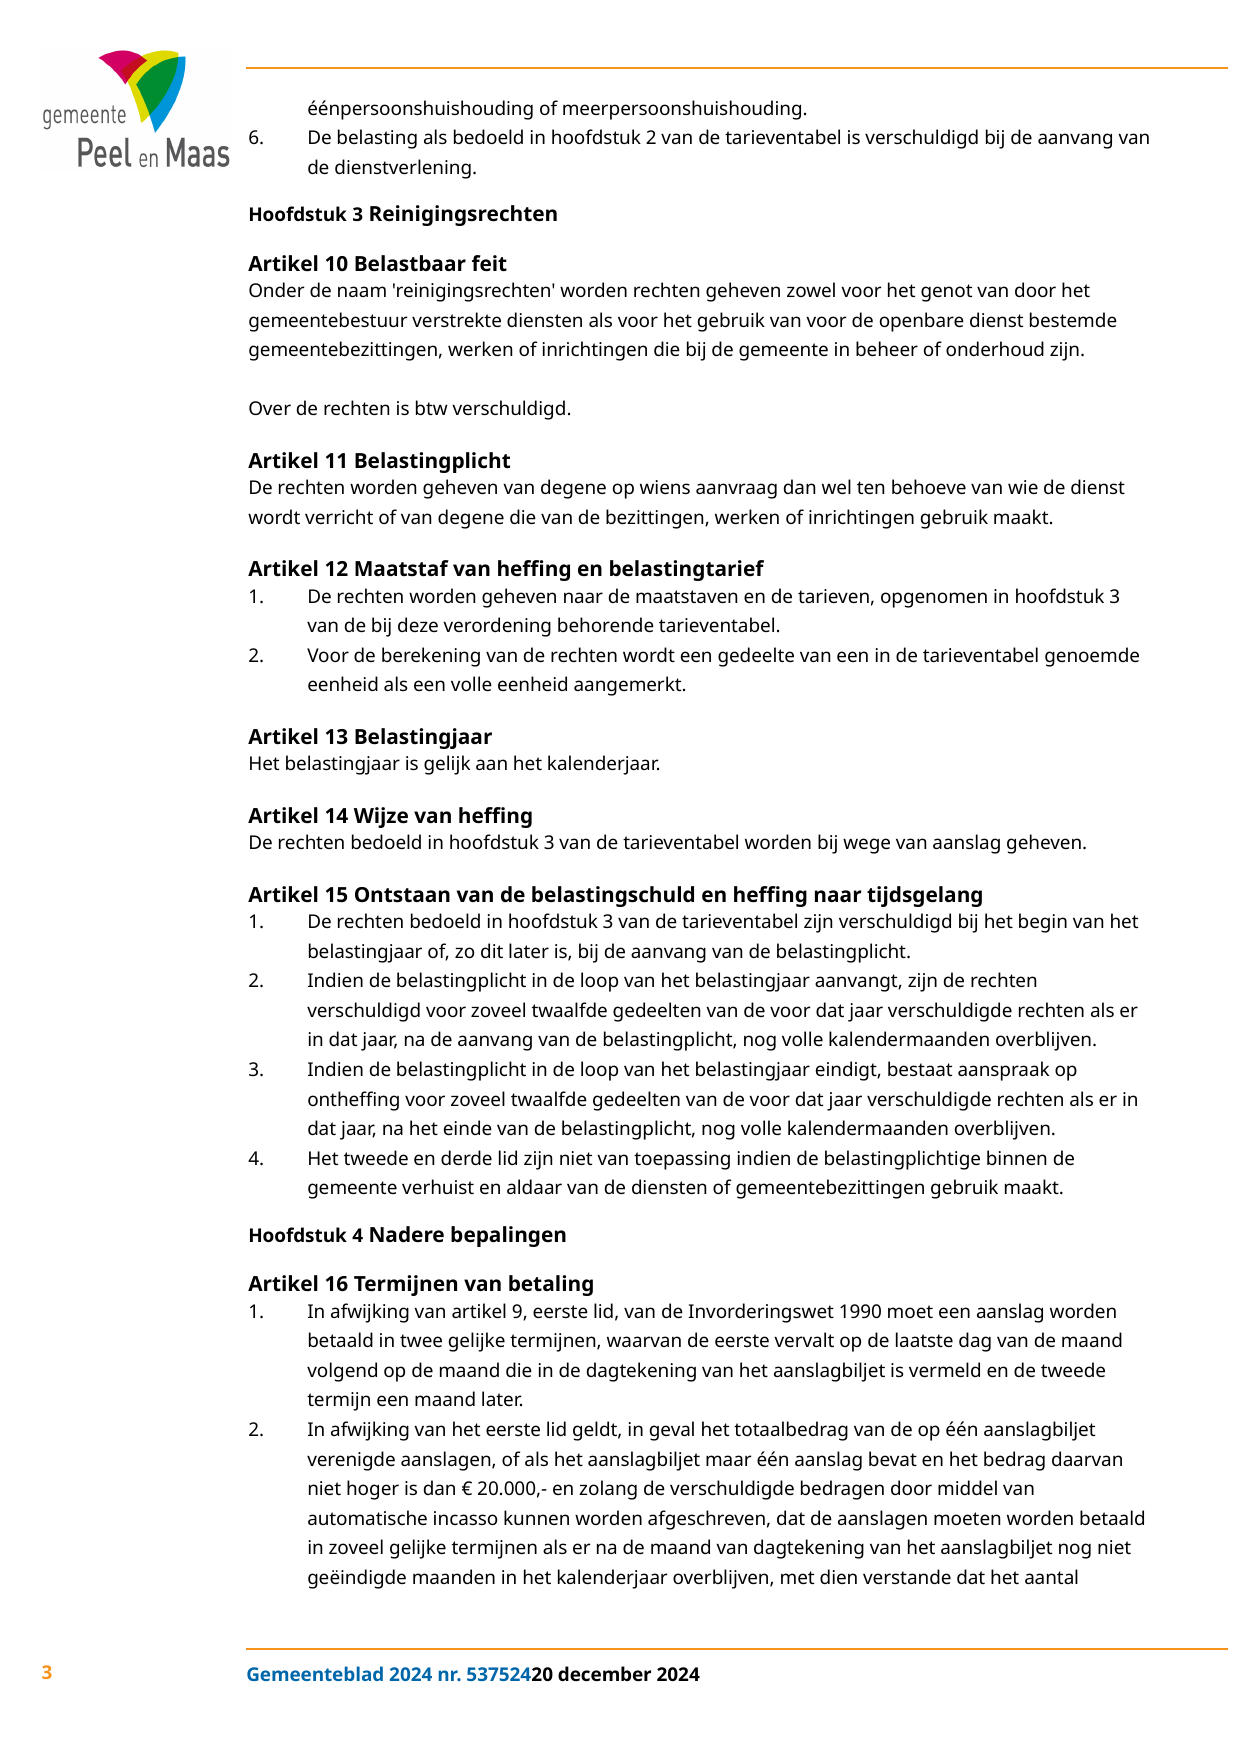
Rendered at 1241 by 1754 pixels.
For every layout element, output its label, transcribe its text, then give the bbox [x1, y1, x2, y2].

list Indien de belastingplicht in de loop van het belastingjaar aanvangt, zijn de rechten verschuldigd voor zoveel twaalfde gedeelten van de voor dat jaar verschuldigde rechten als er in dat jaar, na de aanvang van de belastingplicht, nog volle kalendermaanden overblijven. [248, 967, 1152, 1052]
text Artikel 11 Belastingplicht [248, 446, 1152, 474]
picture [41, 47, 231, 172]
text Onder de naam 'reinigingsrechten' worden rechten geheven zowel voor het genot van door het gemeentebestuur verstrekte diensten als voor het gebruik van voor de openbare dienst bestemde gemeentebezittingen, werken of inrichtingen die bij de gemeente in beheer of onderhoud zijn. [248, 277, 1152, 362]
list De belasting als bedoeld in hoofdstuk 2 van de tarieventabel is verschuldigd bij de aanvang van de dienstverlening. [248, 124, 1152, 180]
text Over de rechten is btw verschuldigd. [248, 396, 1152, 421]
list In afwijking van artikel 9, eerste lid, van de Invorderingswet 1990 moet een aanslag worden betaald in twee gelijke termijnen, waarvan de eerste vervalt op de laatste dag van de maand volgend op de maand die in de dagtekening van het aanslagbiljet is vermeld en de tweede termijn een maand later. [248, 1298, 1152, 1412]
list Het tweede en derde lid zijn niet van toepassing indien de belastingplichtige binnen de gemeente verhuist en aldaar van de diensten of gemeentebezittingen gebruik maakt. [248, 1145, 1152, 1200]
list Voor de berekening van de rechten wordt een gedeelte van een in de tarieventabel genoemde eenheid als een volle eenheid aangemerkt. [248, 642, 1152, 697]
list éénpersoonshuishouding of meerpersoonshuishouding. [248, 95, 1152, 121]
text Artikel 12 Maatstaf van heffing en belastingtarief [248, 554, 1152, 583]
text Artikel 14 Wijze van heffing [248, 801, 1152, 829]
text Artikel 16 Termijnen van betaling [248, 1269, 1152, 1298]
list De rechten worden geheven naar de maatstaven en de tarieven, opgenomen in hoofdstuk 3 van de bij deze verordening behorende tarieventabel. [248, 583, 1152, 638]
text Hoofdstuk 3 Reinigingsrechten [248, 199, 1152, 228]
text Hoofdstuk 4 Nadere bepalingen [248, 1220, 1152, 1248]
text Het belastingjaar is gelijk aan het kalenderjaar. [248, 751, 1152, 776]
list In afwijking van het eerste lid geldt, in geval het totaalbedrag van de op één aanslagbiljet verenigde aanslagen, of als het aanslagbiljet maar één aanslag bevat en het bedrag daarvan niet hoger is dan € 20.000,- en zolang de verschuldigde bedragen door middel van automatische incasso kunnen worden afgeschreven, dat de aanslagen moeten worden betaald in zoveel gelijke termijnen als er na de maand van dagtekening van het aanslagbiljet nog niet geëindigde maanden in het kalenderjaar overblijven, met dien verstande dat het aantal [248, 1416, 1152, 1590]
text Artikel 13 Belastingjaar [248, 722, 1152, 751]
text De rechten worden geheven van degene op wiens aanvraag dan wel ten behoeve van wie de dienst wordt verricht of van degene die van de bezittingen, werken of inrichtingen gebruik maakt. [248, 474, 1152, 530]
text Artikel 10 Belastbaar feit [248, 249, 1152, 277]
text Artikel 15 Ontstaan van de belastingschuld en heffing naar tijdsgelang [248, 880, 1152, 908]
text De rechten bedoeld in hoofdstuk 3 van de tarieventabel worden bij wege van aanslag geheven. [248, 829, 1152, 855]
list De rechten bedoeld in hoofdstuk 3 van de tarieventabel zijn verschuldigd bij het begin van het belastingjaar of, zo dit later is, bij de aanvang van de belastingplicht. [248, 908, 1152, 963]
list Indien de belastingplicht in de loop van het belastingjaar eindigt, bestaat aanspraak op ontheffing voor zoveel twaalfde gedeelten van de voor dat jaar verschuldigde rechten als er in dat jaar, na het einde van de belastingplicht, nog volle kalendermaanden overblijven. [248, 1056, 1152, 1141]
